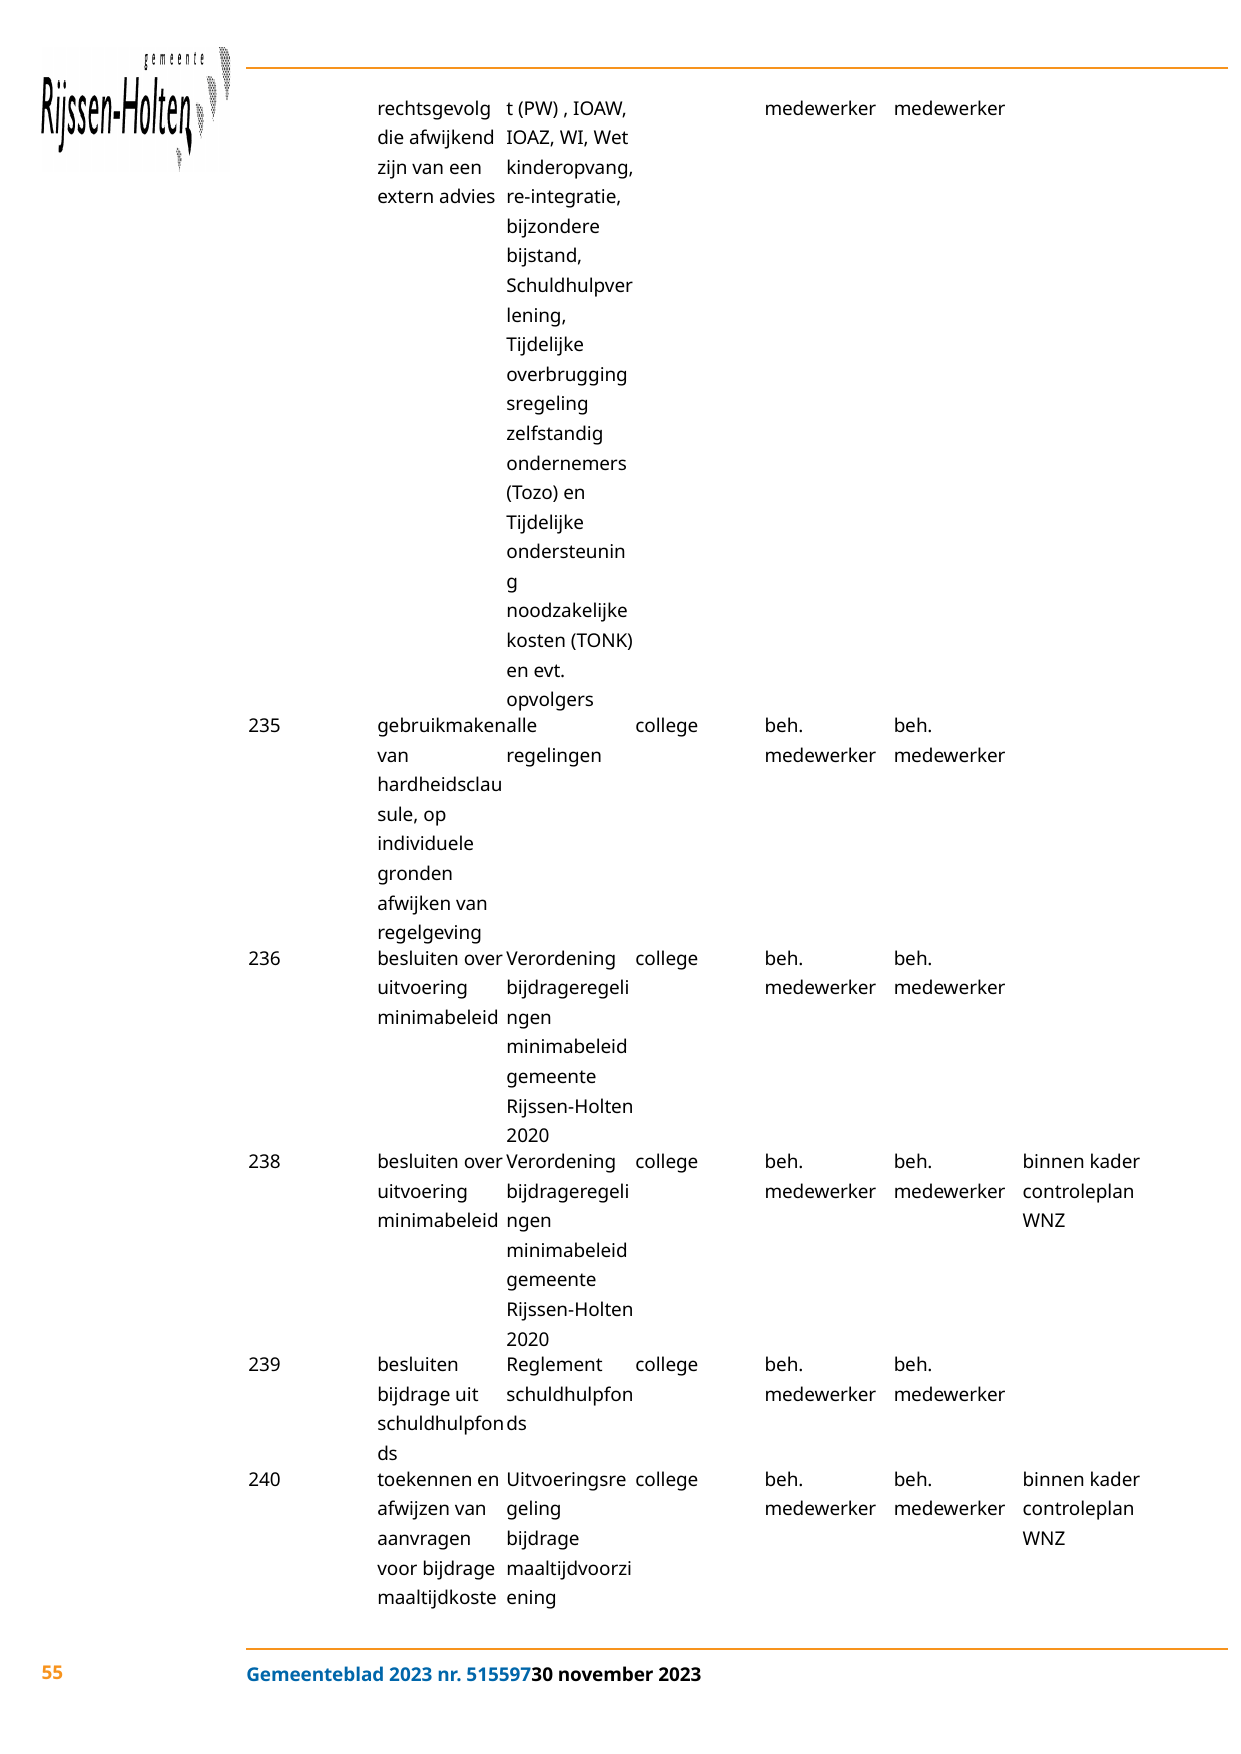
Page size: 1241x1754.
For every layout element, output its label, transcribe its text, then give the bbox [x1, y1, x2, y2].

table_cell beh. medewerker [894, 945, 1022, 1148]
table_cell toekennen en afwijzen van aanvragen voor bijdrage maaltijdkoste [377, 1466, 506, 1610]
table_cell Verordening bijdrageregelingen minimabeleid gemeente Rijssen-Holten 2020 [506, 1148, 635, 1351]
table_cell [1023, 1351, 1152, 1466]
table_cell [1023, 712, 1152, 945]
table_cell college [635, 945, 764, 1148]
table_cell beh. medewerker [764, 712, 893, 945]
table_cell college [635, 1148, 764, 1351]
table_cell rechtsgevolg die afwijkend zijn van een extern advies [377, 95, 506, 712]
table_cell besluiten over uitvoering minimabeleid [377, 1148, 506, 1351]
table_cell 238 [248, 1148, 377, 1351]
table_cell Uitvoeringsregeling bijdrage maaltijdvoorziening [506, 1466, 635, 1610]
table_cell college [635, 1466, 764, 1610]
table_cell beh. medewerker [894, 1466, 1022, 1610]
table_cell 236 [248, 945, 377, 1148]
table_cell beh. medewerker [894, 1351, 1022, 1466]
table_cell college [635, 1351, 764, 1466]
table_cell medewerker [764, 95, 893, 712]
table_cell [248, 95, 377, 712]
table_cell beh. medewerker [894, 712, 1022, 945]
table_cell binnen kader controleplan WNZ [1023, 1466, 1152, 1610]
table_cell [1023, 95, 1152, 712]
table_cell beh. medewerker [764, 1148, 893, 1351]
table_cell beh. medewerker [764, 1351, 893, 1466]
table_cell Reglement schuldhulpfonds [506, 1351, 635, 1466]
table_cell alle regelingen [506, 712, 635, 945]
table_cell beh. medewerker [894, 1148, 1022, 1351]
table_cell besluiten over uitvoering minimabeleid [377, 945, 506, 1148]
table_cell gebruikmaken van hardheidsclausule, op individuele gronden afwijken van regelgeving [377, 712, 506, 945]
table_cell Verordening bijdrageregelingen minimabeleid gemeente Rijssen-Holten 2020 [506, 945, 635, 1148]
table_cell 239 [248, 1351, 377, 1466]
table_cell 240 [248, 1466, 377, 1610]
table_cell [635, 95, 764, 712]
table_cell college [635, 712, 764, 945]
table_cell binnen kader controleplan WNZ [1023, 1148, 1152, 1351]
table_cell beh. medewerker [764, 1466, 893, 1610]
table_cell beh. medewerker [764, 945, 893, 1148]
table_cell besluiten bijdrage uit schuldhulpfonds [377, 1351, 506, 1466]
table_cell [1023, 945, 1152, 1148]
table_cell medewerker [894, 95, 1022, 712]
picture [41, 47, 231, 172]
table_cell 235 [248, 712, 377, 945]
table_cell t (PW) , IOAW, IOAZ, WI, Wet kinderopvang, re-integratie, bijzondere bijstand, Schuldhulpverlening, Tijdelijke overbruggingsregeling zelfstandig ondernemers (Tozo) en Tijdelijke ondersteuning noodzakelijke kosten (TONK) en evt. opvolgers [506, 95, 635, 712]
